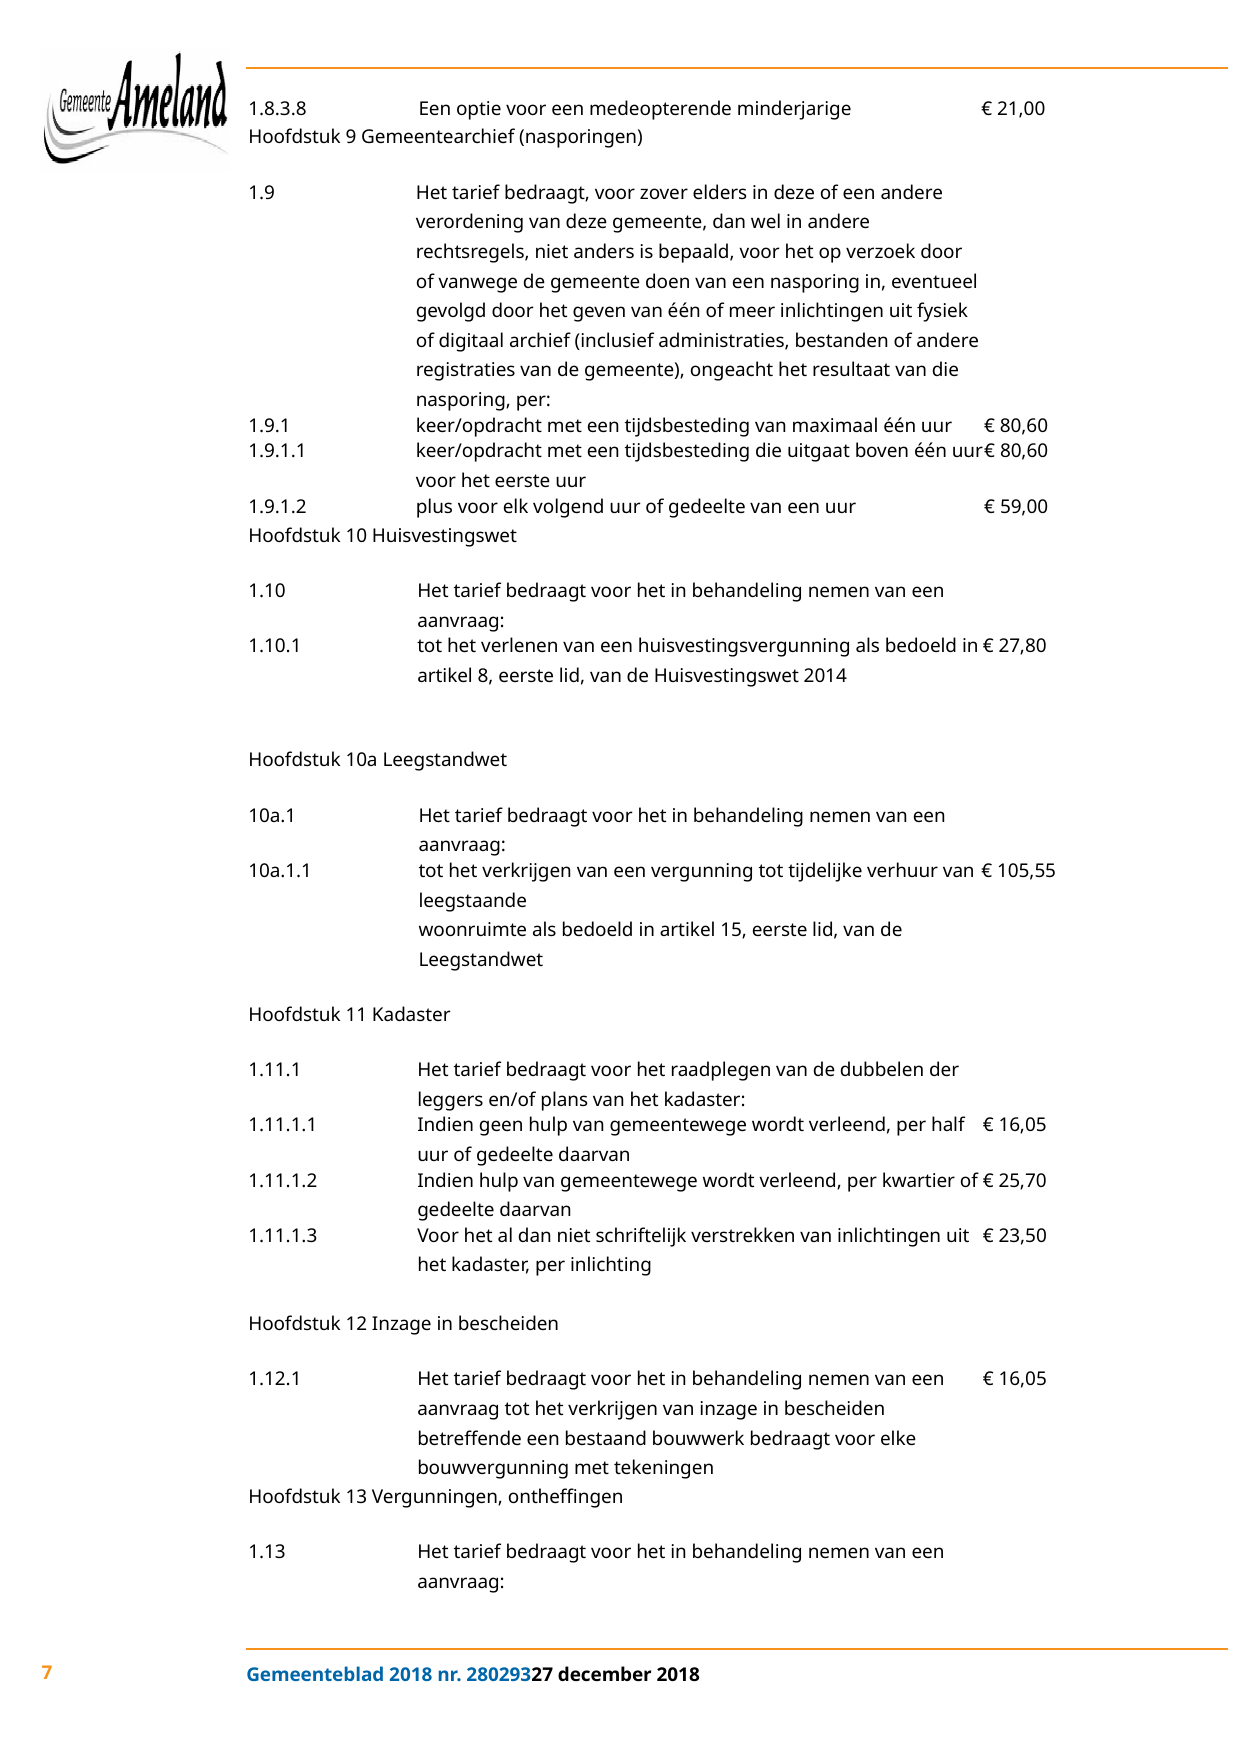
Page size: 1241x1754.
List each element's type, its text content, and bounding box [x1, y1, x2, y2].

table_cell keer/opdracht met een tijdsbesteding die uitgaat boven één uur voor het eerste uur [416, 438, 984, 493]
table_cell Indien hulp van gemeentewege wordt verleend, per kwartier of gedeelte daarvan [417, 1167, 983, 1222]
table_cell € 59,00 [984, 493, 1152, 519]
table_cell [981, 972, 1152, 997]
table_header [417, 1513, 983, 1539]
table_cell [983, 1056, 1152, 1111]
table_header [248, 1513, 417, 1539]
table_header [983, 1340, 1152, 1366]
table_cell keer/opdracht met een tijdsbesteding van maximaal één uur [416, 412, 984, 438]
table_cell 1.11.1.1 [248, 1111, 417, 1167]
table_cell [418, 972, 981, 997]
table_cell 1.12.1 [248, 1366, 417, 1480]
table_cell 1.11.1 [248, 1056, 417, 1111]
table_cell tot het verlenen van een huisvestingsvergunning als bedoeld in artikel 8, eerste lid, van de Huisvestingswet 2014 [417, 633, 983, 688]
table_header [417, 552, 983, 577]
table_cell Het tarief bedraagt voor het in behandeling nemen van een aanvraag: [418, 802, 981, 857]
text Hoofdstuk 9 Gemeentearchief (nasporingen) [248, 124, 1152, 149]
table_header [417, 1030, 983, 1056]
table_cell € 16,05 [983, 1366, 1152, 1480]
table_header [248, 1340, 417, 1366]
table_cell 1.8.3.8 [248, 95, 418, 121]
table_cell [983, 578, 1152, 633]
table_header [248, 776, 418, 802]
table_cell 1.9 [248, 179, 416, 412]
table_cell € 105,55 [981, 857, 1152, 972]
text Hoofdstuk 10a Leegstandwet [248, 747, 1152, 772]
table_cell tot het verkrijgen van een vergunning tot tijdelijke verhuur van leegstaande woonruimte als bedoeld in artikel 15, eerste lid, van de Leegstandwet [418, 857, 981, 972]
table_cell 1.9.1 [248, 412, 416, 438]
table_cell [983, 1539, 1152, 1594]
table_cell Het tarief bedraagt voor het in behandeling nemen van een aanvraag: [417, 578, 983, 633]
table_cell € 80,60 [984, 438, 1152, 493]
table_cell 10a.1.1 [248, 857, 418, 972]
table_cell [981, 802, 1152, 857]
table_cell Het tarief bedraagt voor het in behandeling nemen van een aanvraag: [417, 1539, 983, 1594]
table_cell Indien geen hulp van gemeentewege wordt verleend, per half uur of gedeelte daarvan [417, 1111, 983, 1167]
table_header [983, 1513, 1152, 1539]
table_cell 1.13 [248, 1539, 417, 1594]
table_header [418, 776, 981, 802]
table_cell [984, 179, 1152, 412]
table_header [983, 552, 1152, 577]
text Hoofdstuk 12 Inzage in bescheiden [248, 1310, 1152, 1336]
table_cell Voor het al dan niet schriftelijk verstrekken van inlichtingen uit het kadaster, per inlichting [417, 1222, 983, 1277]
table_cell [248, 972, 418, 997]
table_cell € 21,00 [981, 95, 1152, 121]
text Hoofdstuk 13 Vergunningen, ontheffingen [248, 1483, 1152, 1509]
table_cell 1.11.1.2 [248, 1167, 417, 1222]
table_cell plus voor elk volgend uur of gedeelte van een uur [416, 493, 984, 519]
table_header [248, 1030, 417, 1056]
table_cell € 23,50 [983, 1222, 1152, 1277]
table_cell Het tarief bedraagt voor het in behandeling nemen van een aanvraag tot het verkrijgen van inzage in bescheiden betreffende een bestaand bouwwerk bedraagt voor elke bouwvergunning met tekeningen [417, 1366, 983, 1480]
table_cell Een optie voor een medeopterende minderjarige [418, 95, 981, 121]
table_cell Het tarief bedraagt, voor zover elders in deze of een andere verordening van deze gemeente, dan wel in andere rechtsregels, niet anders is bepaald, voor het op verzoek door of vanwege de gemeente doen van een nasporing in, eventueel gevolgd door het geven van één of meer inlichtingen uit fysiek of digitaal archief (inclusief administraties, bestanden of andere registraties van de gemeente), ongeacht het resultaat van die nasporing, per: [416, 179, 984, 412]
table_cell 1.11.1.3 [248, 1222, 417, 1277]
text Hoofdstuk 10 Huisvestingswet [248, 522, 1152, 548]
table_cell 1.9.1.2 [248, 493, 416, 519]
table_header [416, 154, 984, 179]
table_cell 1.10 [248, 578, 417, 633]
table_header [248, 552, 417, 577]
table_cell 10a.1 [248, 802, 418, 857]
table_cell € 25,70 [983, 1167, 1152, 1222]
table_cell € 80,60 [984, 412, 1152, 438]
table_header [981, 776, 1152, 802]
text Hoofdstuk 11 Kadaster [248, 1001, 1152, 1026]
table_cell 1.10.1 [248, 633, 417, 688]
table_header [417, 1340, 983, 1366]
table_cell Het tarief bedraagt voor het raadplegen van de dubbelen der leggers en/of plans van het kadaster: [417, 1056, 983, 1111]
table_cell [983, 688, 1152, 743]
picture [41, 47, 231, 172]
table_header [984, 154, 1152, 179]
table_cell € 16,05 [983, 1111, 1152, 1167]
table_cell 1.9.1.1 [248, 438, 416, 493]
table_header [983, 1030, 1152, 1056]
table_header [248, 154, 416, 179]
table_cell [248, 688, 417, 743]
table_cell [417, 688, 983, 743]
table_cell € 27,80 [983, 633, 1152, 688]
